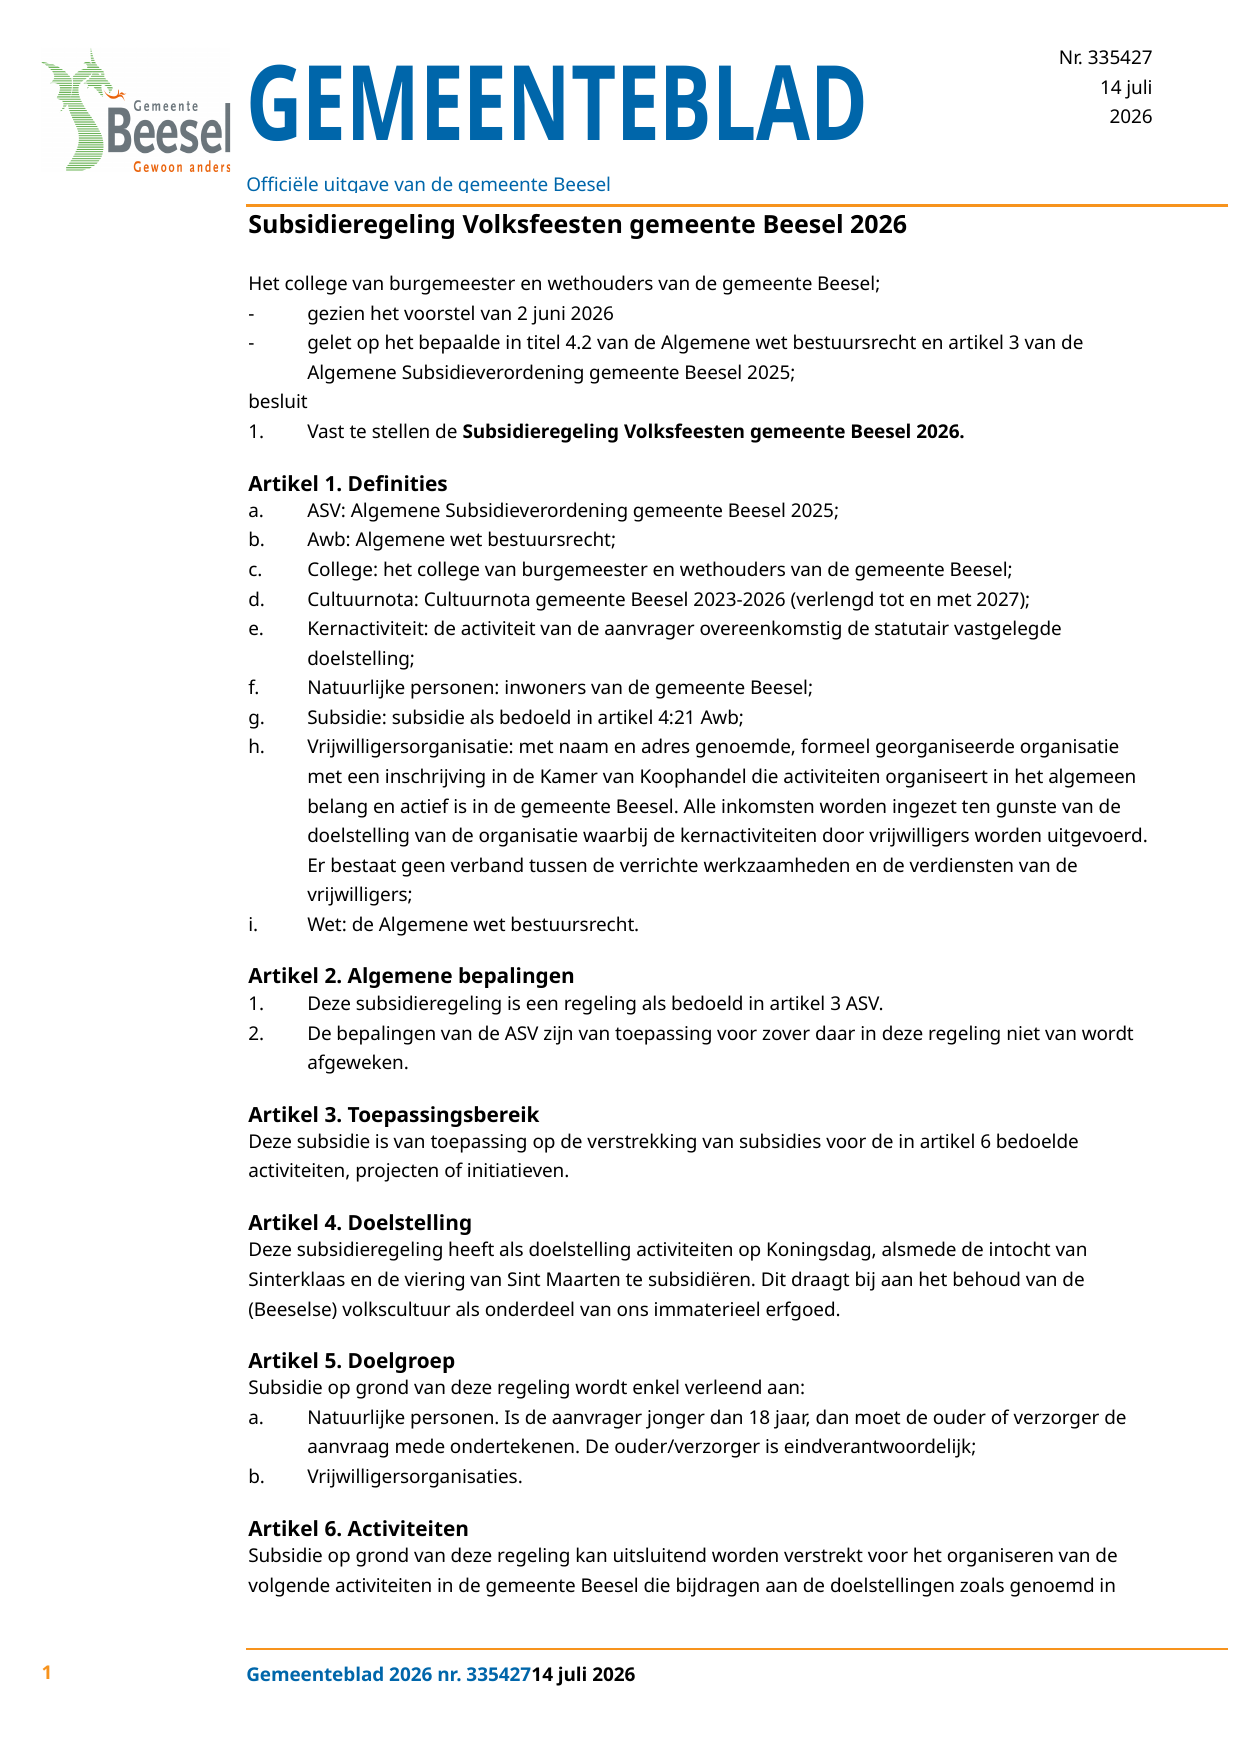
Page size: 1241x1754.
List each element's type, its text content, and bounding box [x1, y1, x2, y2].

text Artikel 4. Doelstelling [248, 1208, 1152, 1237]
list Deze subsidieregeling is een regeling als bedoeld in artikel 3 ASV. [248, 990, 1152, 1016]
list Vast te stellen de Subsidieregeling Volksfeesten gemeente Beesel 2026. [248, 418, 1152, 444]
text Subsidie op grond van deze regeling kan uitsluitend worden verstrekt voor het organiseren van de volgende activiteiten in de gemeente Beesel die bijdragen aan de doelstellingen zoals genoemd in [248, 1542, 1152, 1597]
list Awb: Algemene wet bestuursrecht; [248, 527, 1152, 552]
text Artikel 3. Toepassingsbereik [248, 1100, 1152, 1128]
text Subsidie op grond van deze regeling wordt enkel verleend aan: [248, 1374, 1152, 1400]
list Kernactiviteit: de activiteit van de aanvrager overeenkomstig de statutair vastgelegde doelstelling; [248, 615, 1152, 671]
list De bepalingen van de ASV zijn van toepassing voor zover daar in deze regeling niet van wordt afgeweken. [248, 1020, 1152, 1075]
list Wet: de Algemene wet bestuursrecht. [248, 911, 1152, 937]
list gezien het voorstel van 2 juni 2026 [248, 300, 1152, 326]
list Subsidie: subsidie als bedoeld in artikel 4:21 Awb; [248, 704, 1152, 730]
list ASV: Algemene Subsidieverordening gemeente Beesel 2025; [248, 497, 1152, 523]
text Deze subsidieregeling heeft als doelstelling activiteiten op Koningsdag, alsmede de intocht van Sinterklaas en de viering van Sint Maarten te subsidiëren. Dit draagt bij aan het behoud van de (Beeselse) volkscultuur als onderdeel van ons immaterieel erfgoed. [248, 1237, 1152, 1321]
list gelet op het bepaalde in titel 4.2 van de Algemene wet bestuursrecht en artikel 3 van de Algemene Subsidieverordening gemeente Beesel 2025; [248, 329, 1152, 385]
text Deze subsidie is van toepassing op de verstrekking van subsidies voor de in artikel 6 bedoelde activiteiten, projecten of initiatieven. [248, 1128, 1152, 1183]
list Natuurlijke personen: inwoners van de gemeente Beesel; [248, 674, 1152, 700]
list Cultuurnota: Cultuurnota gemeente Beesel 2023-2026 (verlengd tot en met 2027); [248, 586, 1152, 612]
list College: het college van burgemeester en wethouders van de gemeente Beesel; [248, 556, 1152, 582]
text Artikel 2. Algemene bepalingen [248, 962, 1152, 990]
text Artikel 1. Definities [248, 469, 1152, 497]
list Natuurlijke personen. Is de aanvrager jonger dan 18 jaar, dan moet de ouder of verzorger de aanvraag mede ondertekenen. De ouder/verzorger is eindverantwoordelijk; [248, 1404, 1152, 1459]
list Vrijwilligersorganisatie: met naam en adres genoemde, formeel georganiseerde organisatie met een inschrijving in de Kamer van Koophandel die activiteiten organiseert in het algemeen belang en actief is in de gemeente Beesel. Alle inkomsten worden ingezet ten gunste van de doelstelling van de organisatie waarbij de kernactiviteiten door vrijwilligers worden uitgevoerd. Er bestaat geen verband tussen de verrichte werkzaamheden en de verdiensten van de vrijwilligers; [248, 734, 1152, 907]
text Subsidieregeling Volksfeesten gemeente Beesel 2026 [248, 207, 1152, 241]
picture [41, 47, 231, 172]
text Het college van burgemeester en wethouders van de gemeente Beesel; [248, 270, 1152, 296]
list Vrijwilligersorganisaties. [248, 1463, 1152, 1489]
text Artikel 6. Activiteiten [248, 1514, 1152, 1542]
text besluit [248, 389, 1152, 414]
text Artikel 5. Doelgroep [248, 1346, 1152, 1374]
